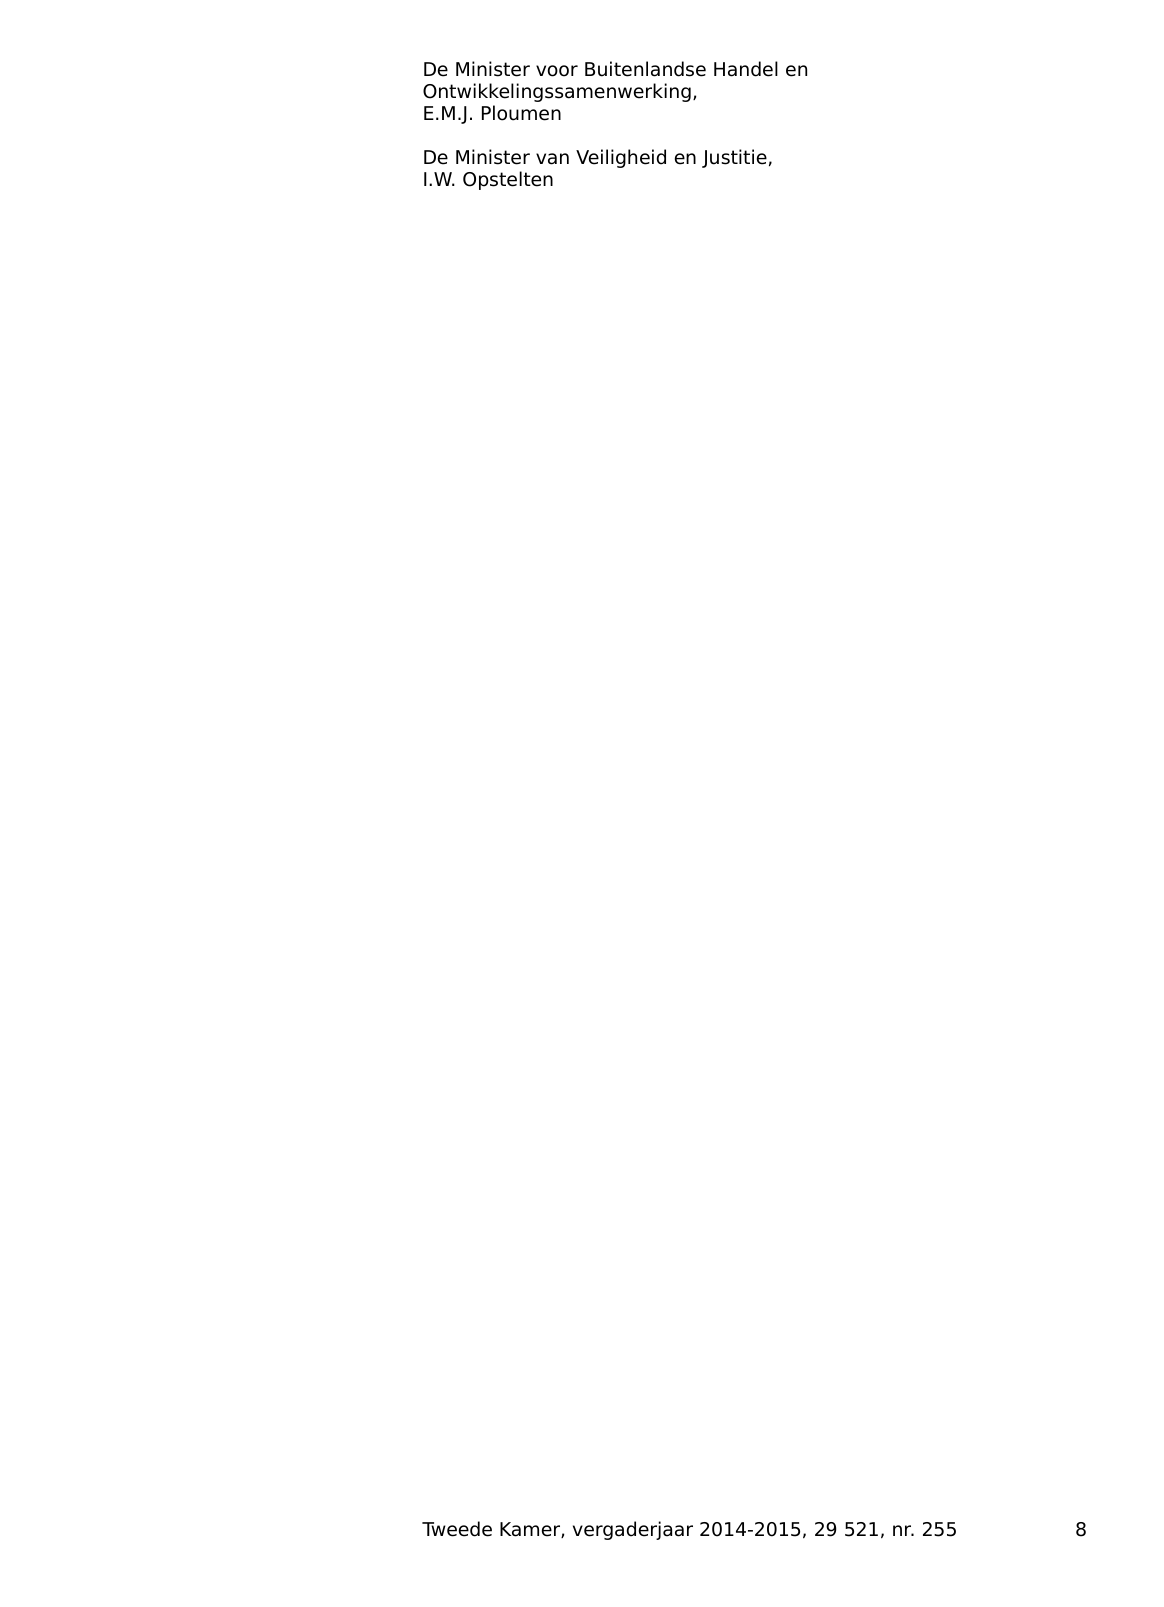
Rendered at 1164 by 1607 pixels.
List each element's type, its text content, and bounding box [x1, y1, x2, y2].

text De Minister voor Buitenlandse Handel en Ontwikkelingssamenwerking, E.M.J. Ploumen [422, 59, 1087, 125]
text De Minister van Veiligheid en Justitie, I.W. Opstelten [422, 147, 1087, 191]
